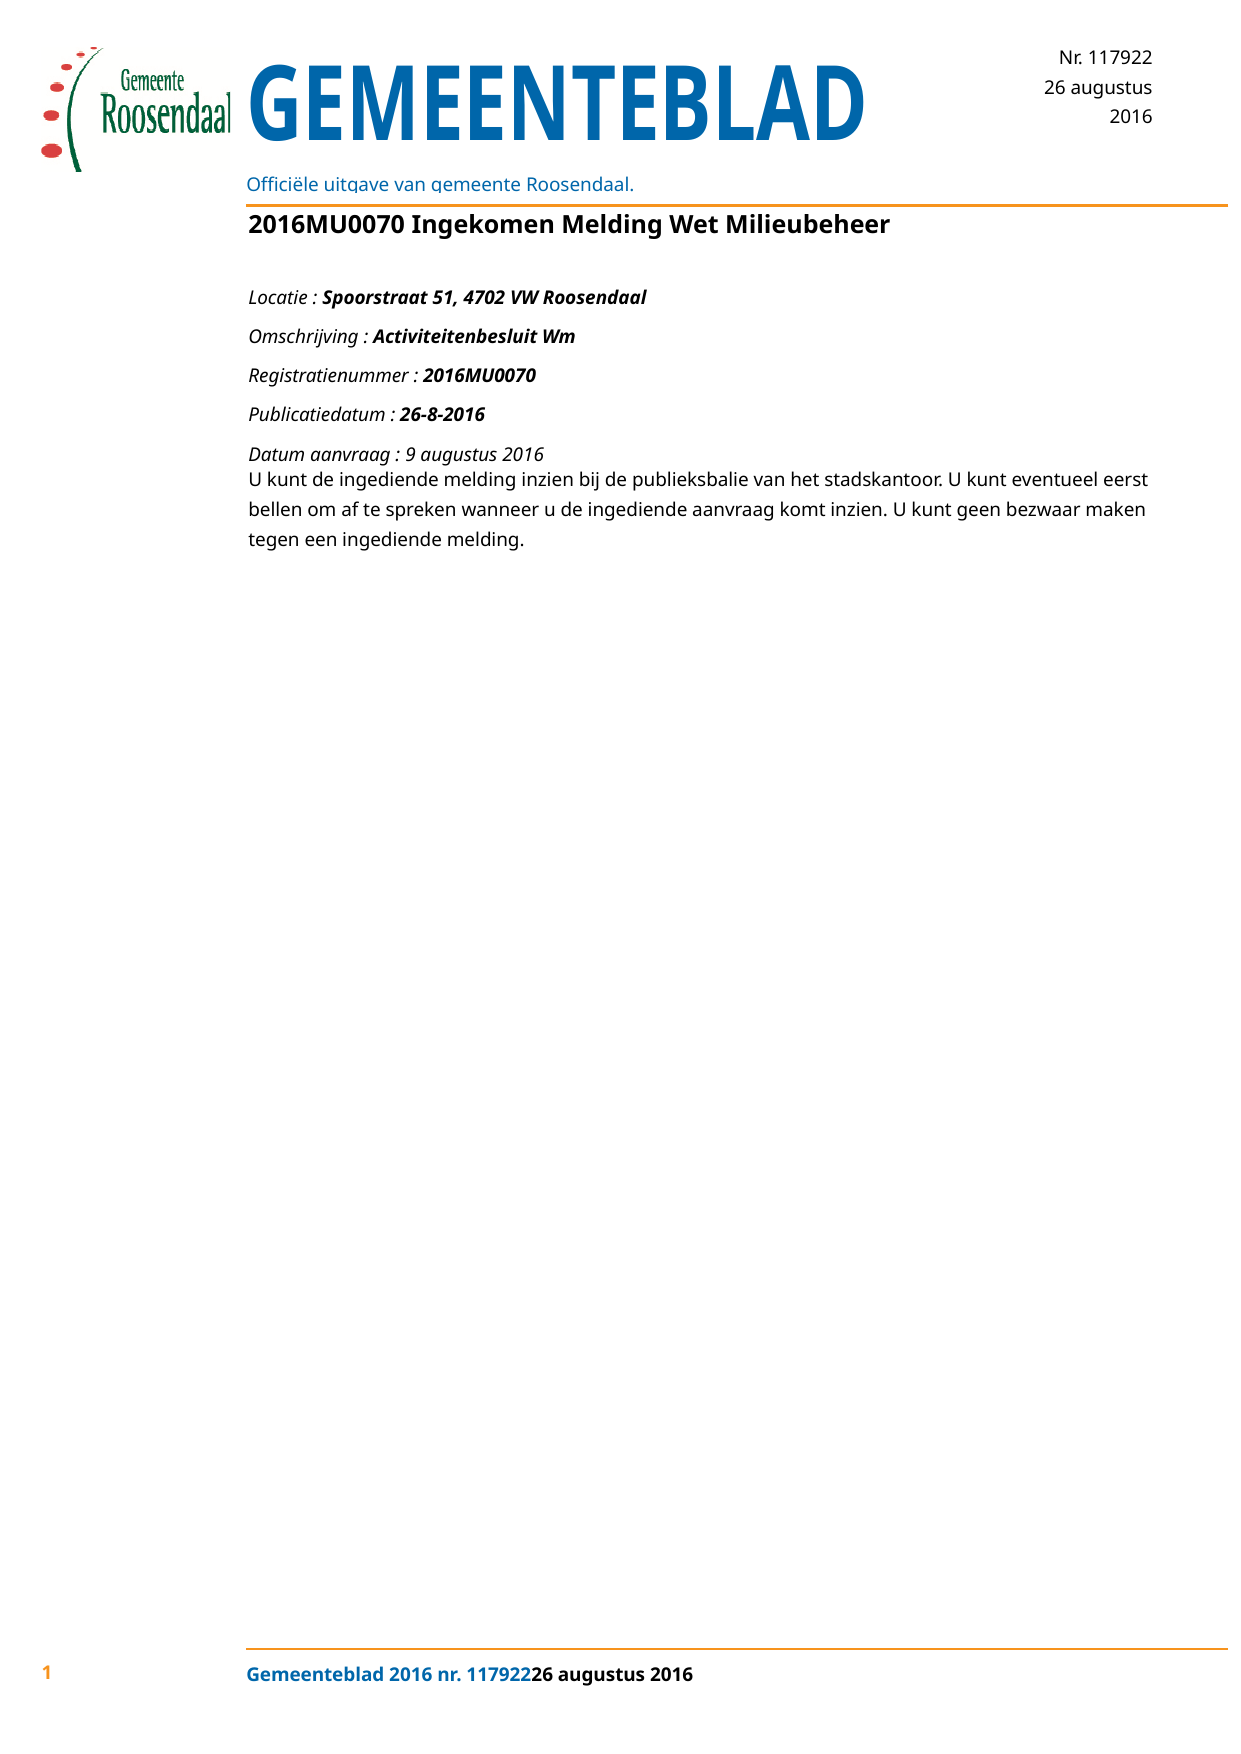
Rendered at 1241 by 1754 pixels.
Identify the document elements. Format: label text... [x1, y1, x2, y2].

text Locatie : Spoorstraat 51, 4702 VW Roosendaal [248, 284, 1152, 309]
picture [41, 47, 231, 172]
text Omschrijving : Activiteitenbesluit Wm [248, 323, 1152, 349]
text Publicatiedatum : 26-8-2016 [248, 402, 1152, 427]
text Datum aanvraag : 9 augustus 2016 [248, 441, 1152, 467]
text 2016MU0070 Ingekomen Melding Wet Milieubeheer [248, 207, 1152, 241]
text U kunt de ingediende melding inzien bij de publieksbalie van het stadskantoor. U kunt eventueel eerst bellen om af te spreken wanneer u de ingediende aanvraag komt inzien. U kunt geen bezwaar maken tegen een ingediende melding. [248, 467, 1152, 552]
text Registratienummer : 2016MU0070 [248, 362, 1152, 388]
